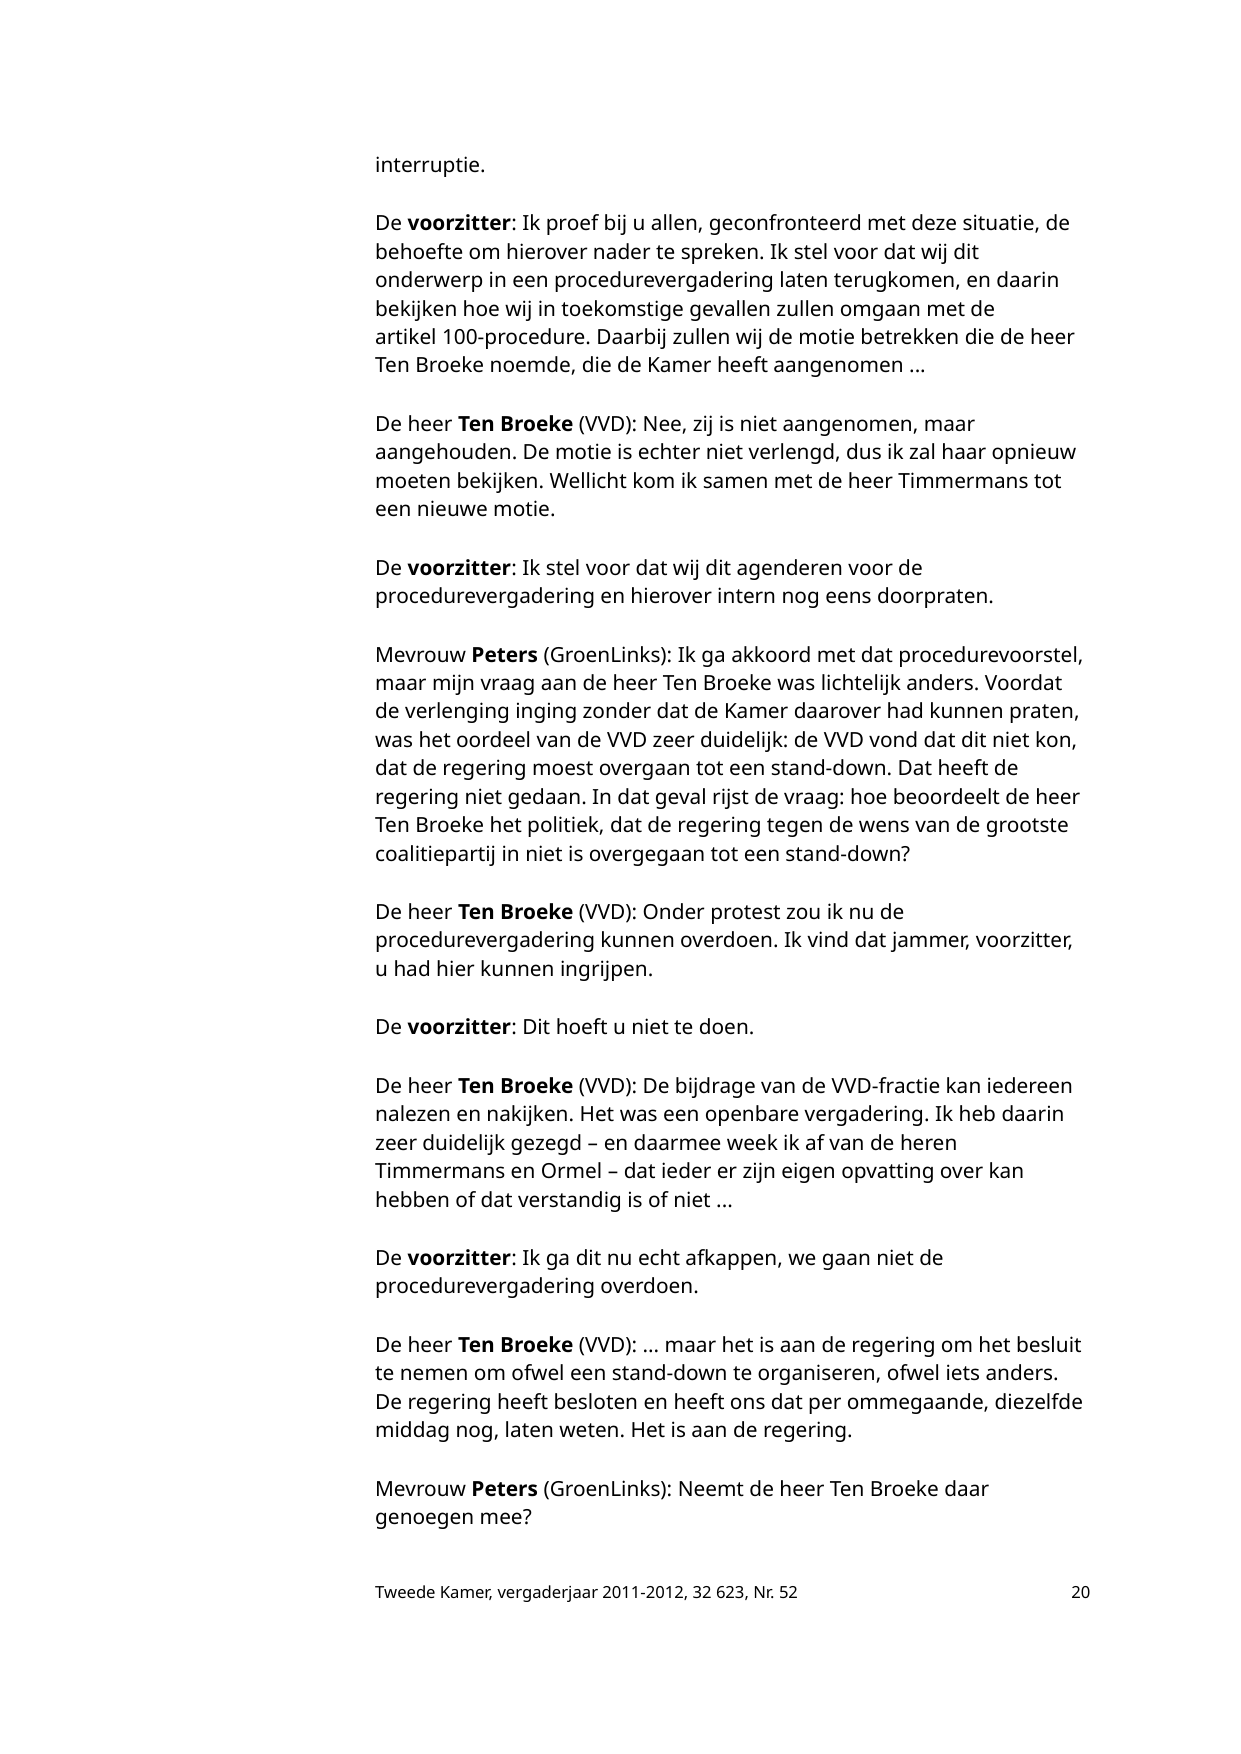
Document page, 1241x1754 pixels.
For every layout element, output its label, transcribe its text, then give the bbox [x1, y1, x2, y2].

text Mevrouw Peters (GroenLinks): Neemt de heer Ten Broeke daar genoegen mee? [375, 1474, 1090, 1531]
text Mevrouw Peters (GroenLinks): Ik ga akkoord met dat procedurevoorstel, maar mijn vraag aan de heer Ten Broeke was lichtelijk anders. Voordat de verlenging inging zonder dat de Kamer daarover had kunnen praten, was het oordeel van de VVD zeer duidelijk: de VVD vond dat dit niet kon, dat de regering moest overgaan tot een stand-down. Dat heeft de regering niet gedaan. In dat geval rijst de vraag: hoe beoordeelt de heer Ten Broeke het politiek, dat de regering tegen de wens van de grootste coalitiepartij in niet is overgegaan tot een stand-down? [375, 640, 1090, 867]
text De heer Ten Broeke (VVD): Onder protest zou ik nu de procedurevergadering kunnen overdoen. Ik vind dat jammer, voorzitter, u had hier kunnen ingrijpen. [375, 897, 1090, 982]
text interruptie. [375, 150, 1090, 178]
text De voorzitter: Ik proef bij u allen, geconfronteerd met deze situatie, de behoefte om hierover nader te spreken. Ik stel voor dat wij dit onderwerp in een procedurevergadering laten terugkomen, en daarin bekijken hoe wij in toekomstige gevallen zullen omgaan met de artikel 100-procedure. Daarbij zullen wij de motie betrekken die de heer Ten Broeke noemde, die de Kamer heeft aangenomen ... [375, 208, 1090, 379]
text De voorzitter: Dit hoeft u niet te doen. [375, 1012, 1090, 1041]
text De heer Ten Broeke (VVD): Nee, zij is niet aangenomen, maar aangehouden. De motie is echter niet verlengd, dus ik zal haar opnieuw moeten bekijken. Wellicht kom ik samen met de heer Timmermans tot een nieuwe motie. [375, 409, 1090, 523]
text De heer Ten Broeke (VVD): De bijdrage van de VVD-fractie kan iedereen nalezen en nakijken. Het was een openbare vergadering. Ik heb daarin zeer duidelijk gezegd – en daarmee week ik af van de heren Timmermans en Ormel – dat ieder er zijn eigen opvatting over kan hebben of dat verstandig is of niet ... [375, 1071, 1090, 1213]
text De heer Ten Broeke (VVD): ... maar het is aan de regering om het besluit te nemen om ofwel een stand-down te organiseren, ofwel iets anders. De regering heeft besloten en heeft ons dat per ommegaande, diezelfde middag nog, laten weten. Het is aan de regering. [375, 1330, 1090, 1444]
text De voorzitter: Ik ga dit nu echt afkappen, we gaan niet de procedurevergadering overdoen. [375, 1243, 1090, 1300]
text De voorzitter: Ik stel voor dat wij dit agenderen voor de procedurevergadering en hierover intern nog eens doorpraten. [375, 553, 1090, 610]
